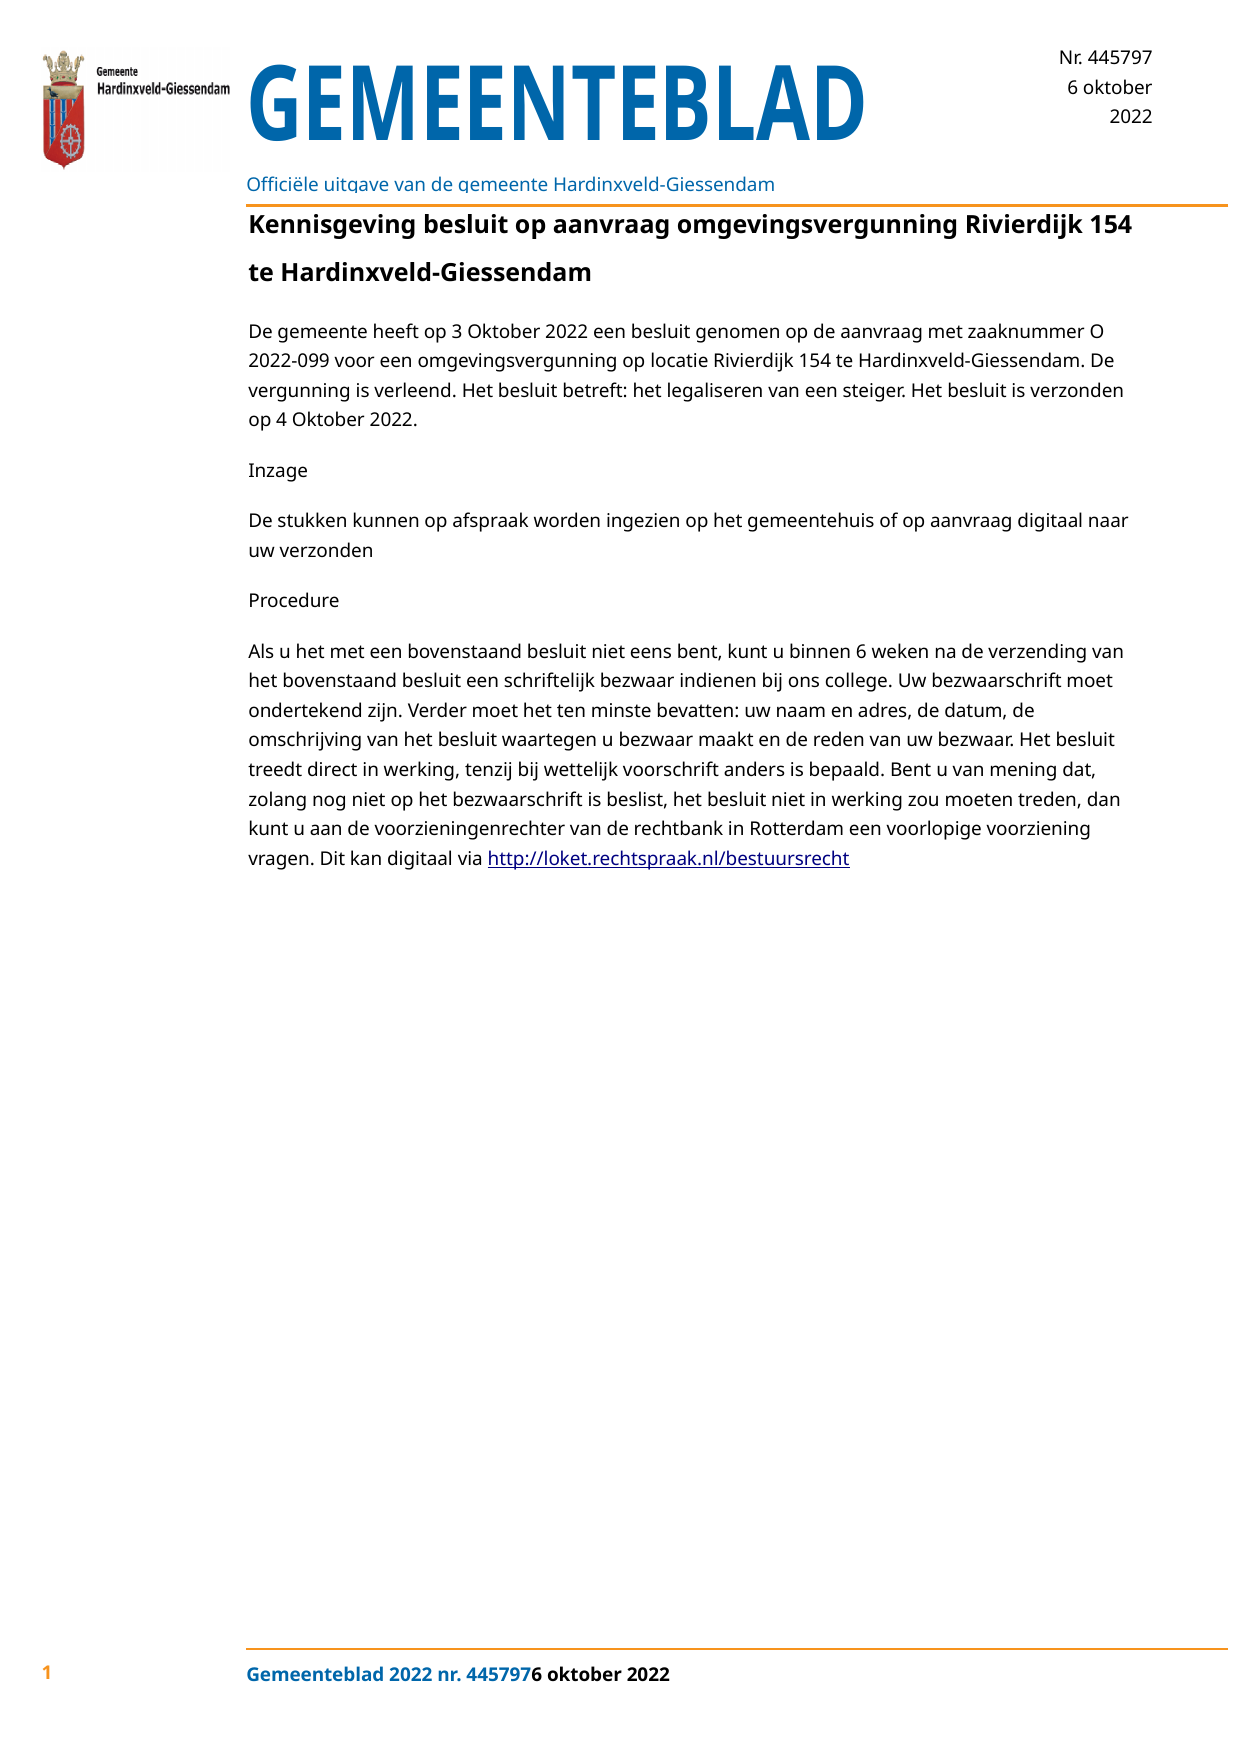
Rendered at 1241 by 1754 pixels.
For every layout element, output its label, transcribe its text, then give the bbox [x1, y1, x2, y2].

text Als u het met een bovenstaand besluit niet eens bent, kunt u binnen 6 weken na de verzending van het bovenstaand besluit een schriftelijk bezwaar indienen bij ons college. Uw bezwaarschrift moet ondertekend zijn. Verder moet het ten minste bevatten: uw naam en adres, de datum, de omschrijving van het besluit waartegen u bezwaar maakt en de reden van uw bezwaar. Het besluit treedt direct in werking, tenzij bij wettelijk voorschrift anders is bepaald. Bent u van mening dat, zolang nog niet op het bezwaarschrift is beslist, het besluit niet in werking zou moeten treden, dan kunt u aan de voorzieningenrechter van de rechtbank in Rotterdam een voorlopige voorziening vragen. Dit kan digitaal via http://loket.rechtspraak.nl/bestuursrecht [248, 638, 1152, 871]
text Kennisgeving besluit op aanvraag omgevingsvergunning Rivierdijk 154 te Hardinxveld-Giessendam [248, 207, 1152, 288]
text De stukken kunnen op afspraak worden ingezien op het gemeentehuis of op aanvraag digitaal naar uw verzonden [248, 507, 1152, 563]
text De gemeente heeft op 3 Oktober 2022 een besluit genomen op de aanvraag met zaaknummer O 2022-099 voor een omgevingsvergunning op locatie Rivierdijk 154 te Hardinxveld-Giessendam. De vergunning is verleend. Het besluit betreft: het legaliseren van een steiger. Het besluit is verzonden op 4 Oktober 2022. [248, 318, 1152, 432]
text Inzage [248, 457, 1152, 483]
text Procedure [248, 587, 1152, 613]
picture [41, 47, 231, 172]
